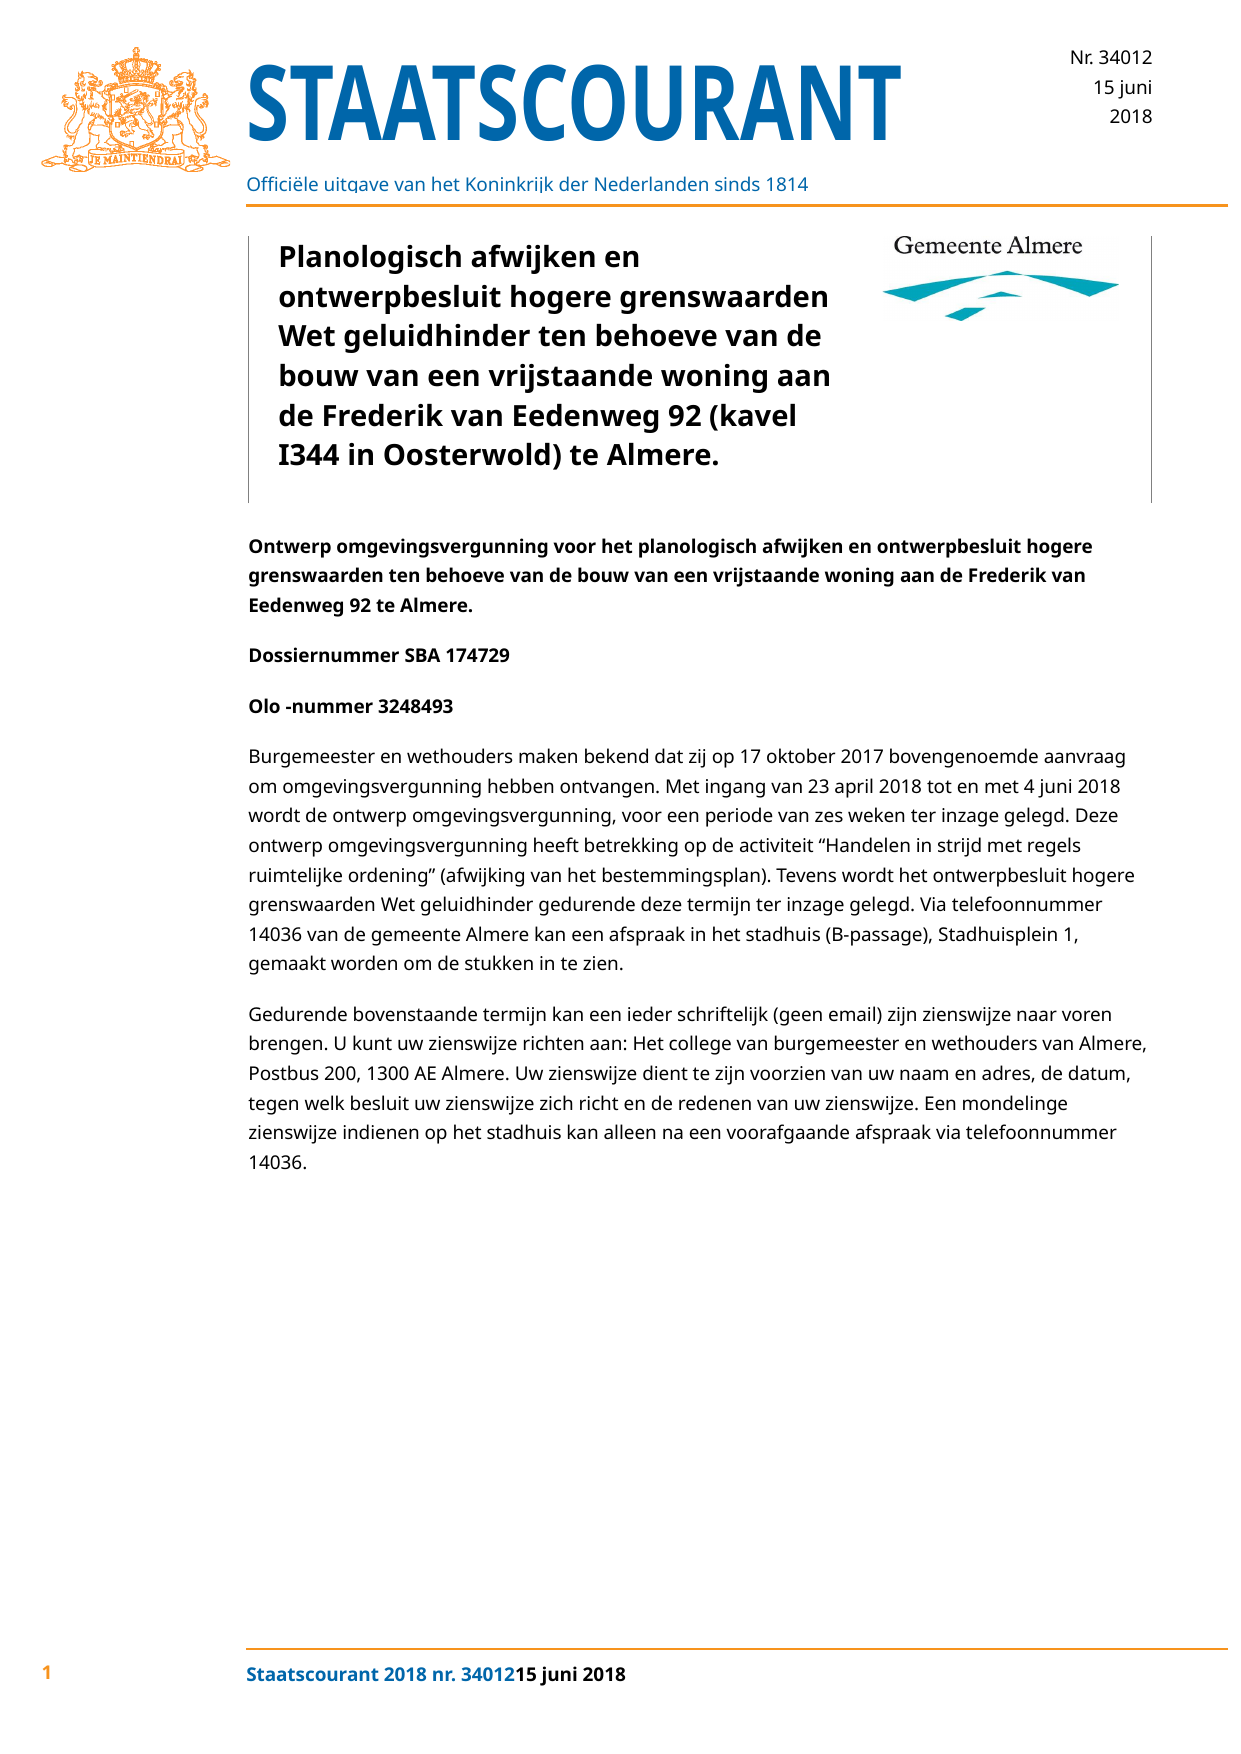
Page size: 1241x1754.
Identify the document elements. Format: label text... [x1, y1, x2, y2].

picture [41, 47, 231, 172]
table_header Planologisch afwijken en ontwerpbesluit hogere grenswaarden Wet geluidhinder ten behoeve van de bouw van een vrijstaande woning aan de Frederik van Eedenweg 92 (kavel I344 in Oosterwold) te Almere. [249, 236, 850, 503]
text Burgemeester en wethouders maken bekend dat zij op 17 oktober 2017 bovengenoemde aanvraag om omgevingsvergunning hebben ontvangen. Met ingang van 23 april 2018 tot en met 4 juni 2018 wordt de ontwerp omgevingsvergunning, voor een periode van zes weken ter inzage gelegd. Deze ontwerp omgevingsvergunning heeft betrekking op de activiteit “Handelen in strijd met regels ruimtelijke ordening” (afwijking van het bestemmingsplan). Tevens wordt het ontwerpbesluit hogere grenswaarden Wet geluidhinder gedurende deze termijn ter inzage gelegd. Via telefoonnummer 14036 van de gemeente Almere kan een afspraak in het stadhuis (B-passage), Stadhuisplein 1, gemaakt worden om de stukken in te zien. [248, 743, 1152, 976]
text Gedurende bovenstaande termijn kan een ieder schriftelijk (geen email) zijn zienswijze naar voren brengen. U kunt uw zienswijze richten aan: Het college van burgemeester en wethouders van Almere, Postbus 200, 1300 AE Almere. Uw zienswijze dient te zijn voorzien van uw naam en adres, de datum, tegen welk besluit uw zienswijze zich richt en de redenen van uw zienswijze. Een mondelinge zienswijze indienen op het stadhuis kan alleen na een voorafgaande afspraak via telefoonnummer 14036. [248, 1001, 1152, 1174]
text Dossiernummer SBA 174729 [248, 643, 1152, 668]
picture [882, 236, 1119, 321]
text Olo -nummer 3248493 [248, 693, 1152, 719]
table_header [850, 236, 1151, 503]
text Ontwerp omgevingsvergunning voor het planologisch afwijken en ontwerpbesluit hogere grenswaarden ten behoeve van de bouw van een vrijstaande woning aan de Frederik van Eedenweg 92 te Almere. [248, 533, 1152, 618]
